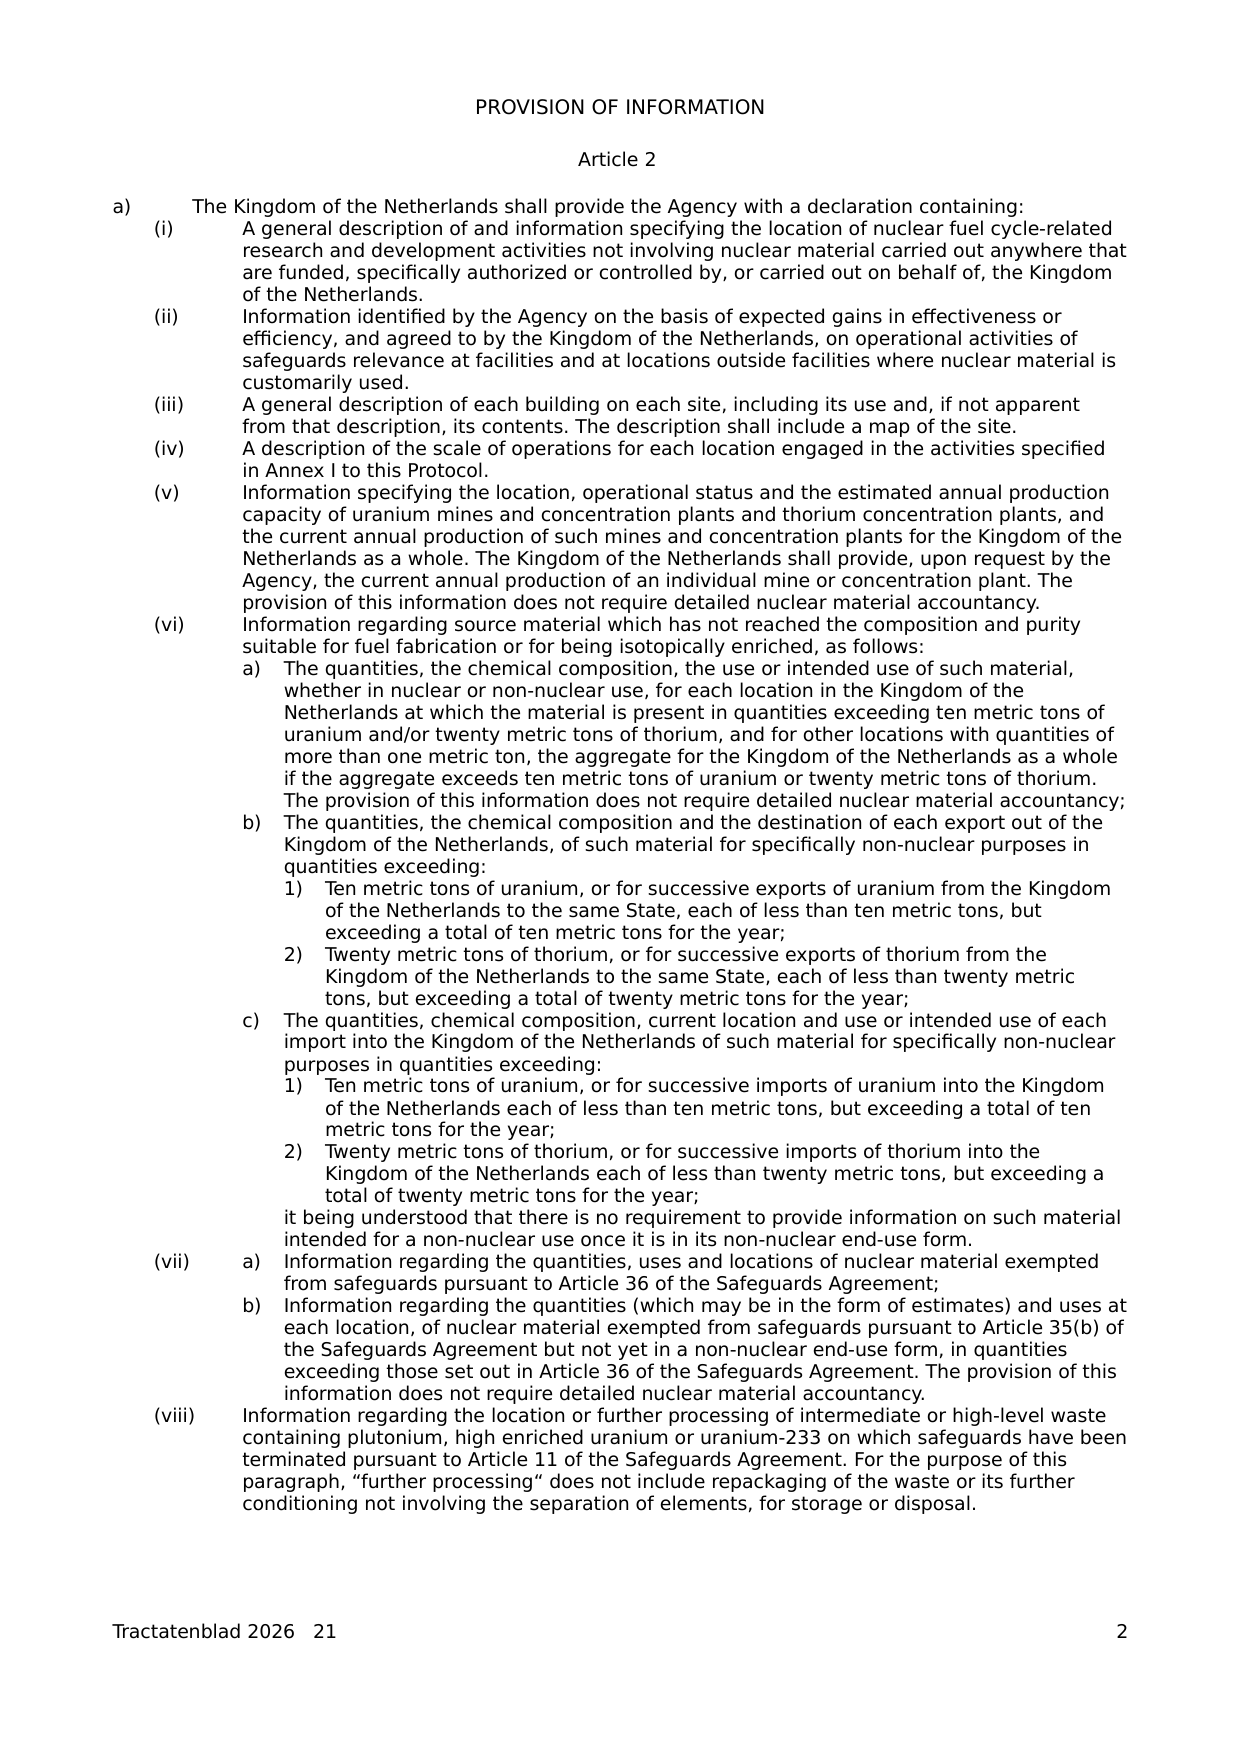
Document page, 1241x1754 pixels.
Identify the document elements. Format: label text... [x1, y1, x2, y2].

text 2) Twenty metric tons of thorium, or for successive exports of thorium from the Kingdom of the Netherlands to the same State, each of less than twenty metric tons, but exceeding a total of twenty metric tons for the year; [283, 943, 1128, 1009]
text b) Information regarding the quantities (which may be in the form of estimates) and uses at each location, of nuclear material exempted from safeguards pursuant to Article 35(b) of the Safeguards Agreement but not yet in a non-nuclear end-use form, in quantities exceeding those set out in Article 36 of the Safeguards Agreement. The provision of this information does not require detailed nuclear material accountancy. [242, 1295, 1128, 1405]
text 2) Twenty metric tons of thorium, or for successive imports of thorium into the Kingdom of the Netherlands each of less than twenty metric tons, but exceeding a total of twenty metric tons for the year; [283, 1141, 1128, 1207]
subtitle PROVISION OF INFORMATION [112, 96, 1128, 119]
subtitle Article 2 [112, 149, 1128, 171]
text (iv) A description of the scale of operations for each location engaged in the activities specified in Annex I to this Protocol. [153, 438, 1128, 482]
text 1) Ten metric tons of uranium, or for successive imports of uranium into the Kingdom of the Netherlands each of less than ten metric tons, but exceeding a total of ten metric tons for the year; [283, 1075, 1128, 1141]
text (iii) A general description of each building on each site, including its use and, if not apparent from that description, its contents. The description shall include a map of the site. [153, 394, 1128, 438]
text b) The quantities, the chemical composition and the destination of each export out of the Kingdom of the Netherlands, of such material for specifically non-nuclear purposes in quantities exceeding: [242, 812, 1128, 878]
text (viii) Information regarding the location or further processing of intermediate or high-level waste containing plutonium, high enriched uranium or uranium-233 on which safeguards have been terminated pursuant to Article 11 of the Safeguards Agreement. For the purpose of this paragraph, “further processing“ does not include repackaging of the waste or its further conditioning not involving the separation of elements, for storage or disposal. [153, 1405, 1128, 1515]
text (vii) a) Information regarding the quantities, uses and locations of nuclear material exempted from safeguards pursuant to Article 36 of the Safeguards Agreement; [153, 1251, 1128, 1295]
text (ii) Information identified by the Agency on the basis of expected gains in effectiveness or efficiency, and agreed to by the Kingdom of the Netherlands, on operational activities of safeguards relevance at facilities and at locations outside facilities where nuclear material is customarily used. [153, 306, 1128, 394]
text 1) Ten metric tons of uranium, or for successive exports of uranium from the Kingdom of the Netherlands to the same State, each of less than ten metric tons, but exceeding a total of ten metric tons for the year; [283, 878, 1128, 943]
text c) The quantities, chemical composition, current location and use or intended use of each import into the Kingdom of the Netherlands of such material for specifically non-nuclear purposes in quantities exceeding: [242, 1009, 1128, 1075]
text (v) Information specifying the location, operational status and the estimated annual production capacity of uranium mines and concentration plants and thorium concentration plants, and the current annual production of such mines and concentration plants for the Kingdom of the Netherlands as a whole. The Kingdom of the Netherlands shall provide, upon request by the Agency, the current annual production of an individual mine or concentration plant. The provision of this information does not require detailed nuclear material accountancy. [153, 482, 1128, 614]
text a) The Kingdom of the Netherlands shall provide the Agency with a declaration containing: [112, 196, 1128, 218]
text (i) A general description of and information specifying the location of nuclear fuel cycle-related research and development activities not involving nuclear material carried out anywhere that are funded, specifically authorized or controlled by, or carried out on behalf of, the Kingdom of the Netherlands. [153, 218, 1128, 306]
text (vi) Information regarding source material which has not reached the composition and purity suitable for fuel fabrication or for being isotopically enriched, as follows: [153, 614, 1128, 658]
text a) The quantities, the chemical composition, the use or intended use of such material, whether in nuclear or non-nuclear use, for each location in the Kingdom of the Netherlands at which the material is present in quantities exceeding ten metric tons of uranium and/or twenty metric tons of thorium, and for other locations with quantities of more than one metric ton, the aggregate for the Kingdom of the Netherlands as a whole if the aggregate exceeds ten metric tons of uranium or twenty metric tons of thorium. The provision of this information does not require detailed nuclear material accountancy; [242, 658, 1128, 812]
text it being understood that there is no requirement to provide information on such material intended for a non-nuclear use once it is in its non-nuclear end-use form. [283, 1207, 1128, 1251]
